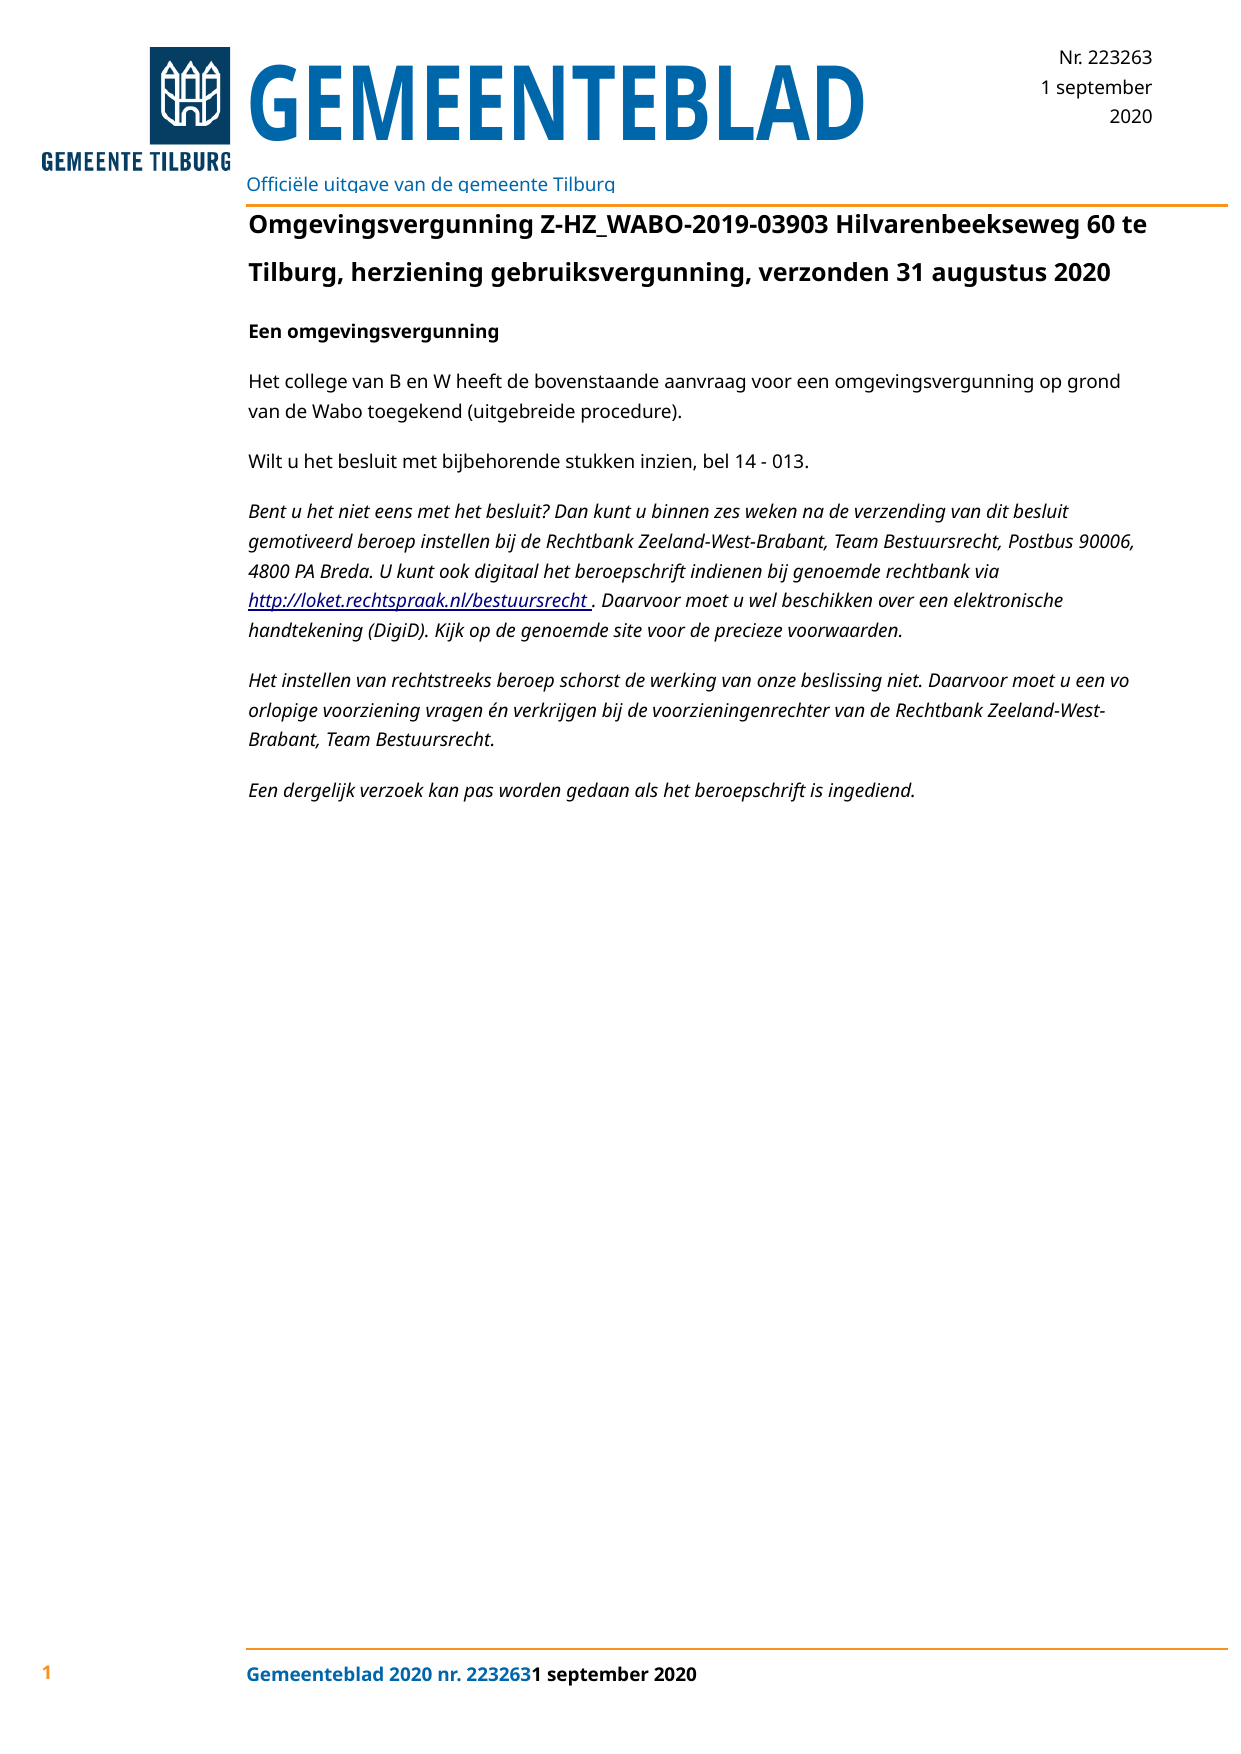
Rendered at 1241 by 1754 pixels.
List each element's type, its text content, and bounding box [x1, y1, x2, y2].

text Wilt u het besluit met bijbehorende stukken inzien, bel 14 - 013. [248, 448, 1152, 474]
picture [41, 47, 231, 172]
text Het college van B en W heeft de bovenstaande aanvraag voor een omgevingsvergunning op grond van de Wabo toegekend (uitgebreide procedure). [248, 368, 1152, 424]
text Een dergelijk verzoek kan pas worden gedaan als het beroepschrift is ingediend. [248, 777, 1152, 803]
text Het instellen van rechtstreeks beroep schorst de werking van onze beslissing niet. Daarvoor moet u een vo orlopige voorziening vragen én verkrijgen bij de voorzieningenrechter van de Rechtbank Zeeland-West-Brabant, Team Bestuursrecht. [248, 667, 1152, 752]
text Bent u het niet eens met het besluit? Dan kunt u binnen zes weken na de verzending van dit besluit gemotiveerd beroep instellen bij de Rechtbank Zeeland-West-Brabant, Team Bestuursrecht, Postbus 90006, 4800 PA Breda. U kunt ook digitaal het beroepschrift indienen bij genoemde rechtbank via http://loket.rechtspraak.nl/bestuursrecht . Daarvoor moet u wel beschikken over een elektronische handtekening (DigiD). Kijk op de genoemde site voor de precieze voorwaarden. [248, 499, 1152, 643]
text Omgevingsvergunning Z-HZ_WABO-2019-03903 Hilvarenbeekseweg 60 te Tilburg, herziening gebruiksvergunning, verzonden 31 augustus 2020 [248, 207, 1152, 288]
text Een omgevingsvergunning [248, 318, 1152, 344]
